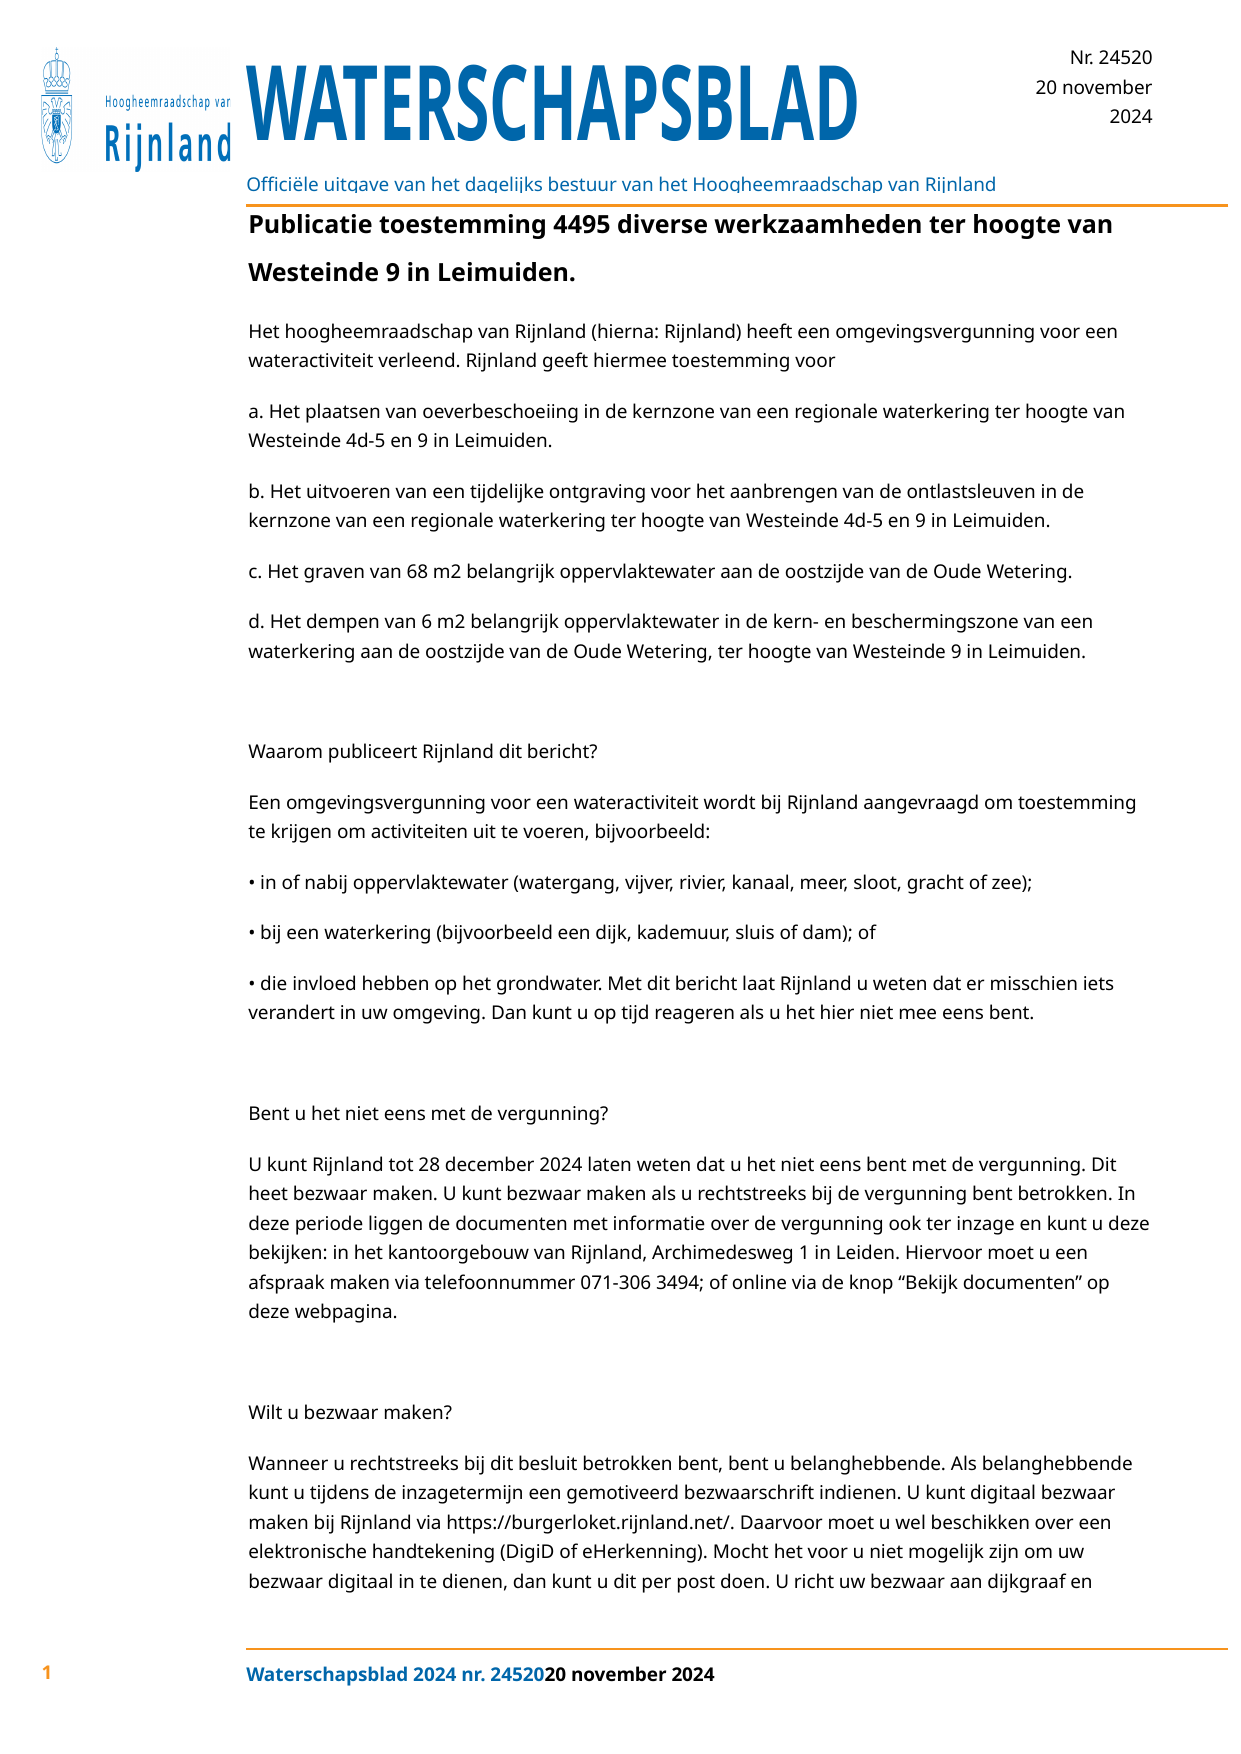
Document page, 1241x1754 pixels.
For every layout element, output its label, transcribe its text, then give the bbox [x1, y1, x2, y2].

text • bij een waterkering (bijvoorbeeld een dijk, kademuur, sluis of dam); of [248, 919, 1152, 945]
text Waarom publiceert Rijnland dit bericht? [248, 739, 1152, 764]
text • in of nabij oppervlaktewater (watergang, vijver, rivier, kanaal, meer, sloot, gracht of zee); [248, 869, 1152, 895]
text d. Het dempen van 6 m2 belangrijk oppervlaktewater in de kern- en beschermingszone van een waterkering aan de oostzijde van de Oude Wetering, ter hoogte van Westeinde 9 in Leimuiden. [248, 608, 1152, 664]
text Een omgevingsvergunning voor een wateractiviteit wordt bij Rijnland aangevraagd om toestemming te krijgen om activiteiten uit te voeren, bijvoorbeeld: [248, 789, 1152, 844]
text Publicatie toestemming 4495 diverse werkzaamheden ter hoogte van Westeinde 9 in Leimuiden. [248, 207, 1152, 288]
text b. Het uitvoeren van een tijdelijke ontgraving voor het aanbrengen van de ontlastsleuven in de kernzone van een regionale waterkering ter hoogte van Westeinde 4d-5 en 9 in Leimuiden. [248, 478, 1152, 533]
text • die invloed hebben op het grondwater. Met dit bericht laat Rijnland u weten dat er misschien iets verandert in uw omgeving. Dan kunt u op tijd reageren als u het hier niet mee eens bent. [248, 970, 1152, 1025]
picture [41, 47, 231, 172]
text U kunt Rijnland tot 28 december 2024 laten weten dat u het niet eens bent met de vergunning. Dit heet bezwaar maken. U kunt bezwaar maken als u rechtstreeks bij de vergunning bent betrokken. In deze periode liggen de documenten met informatie over de vergunning ook ter inzage en kunt u deze bekijken: in het kantoorgebouw van Rijnland, Archimedesweg 1 in Leiden. Hiervoor moet u een afspraak maken via telefoonnummer 071-306 3494; of online via de knop “Bekijk documenten” op deze webpagina. [248, 1151, 1152, 1324]
text Wilt u bezwaar maken? [248, 1399, 1152, 1425]
text Bent u het niet eens met de vergunning? [248, 1100, 1152, 1126]
text Wanneer u rechtstreeks bij dit besluit betrokken bent, bent u belanghebbende. Als belanghebbende kunt u tijdens de inzagetermijn een gemotiveerd bezwaarschrift indienen. U kunt digitaal bezwaar maken bij Rijnland via https://burgerloket.rijnland.net/. Daarvoor moet u wel beschikken over een elektronische handtekening (DigiD of eHerkenning). Mocht het voor u niet mogelijk zijn om uw bezwaar digitaal in te dienen, dan kunt u dit per post doen. U richt uw bezwaar aan dijkgraaf en [248, 1450, 1152, 1594]
text a. Het plaatsen van oeverbeschoeiing in de kernzone van een regionale waterkering ter hoogte van Westeinde 4d-5 en 9 in Leimuiden. [248, 398, 1152, 453]
text Het hoogheemraadschap van Rijnland (hierna: Rijnland) heeft een omgevingsvergunning voor een wateractiviteit verleend. Rijnland geeft hiermee toestemming voor [248, 318, 1152, 373]
text c. Het graven van 68 m2 belangrijk oppervlaktewater aan de oostzijde van de Oude Wetering. [248, 558, 1152, 584]
